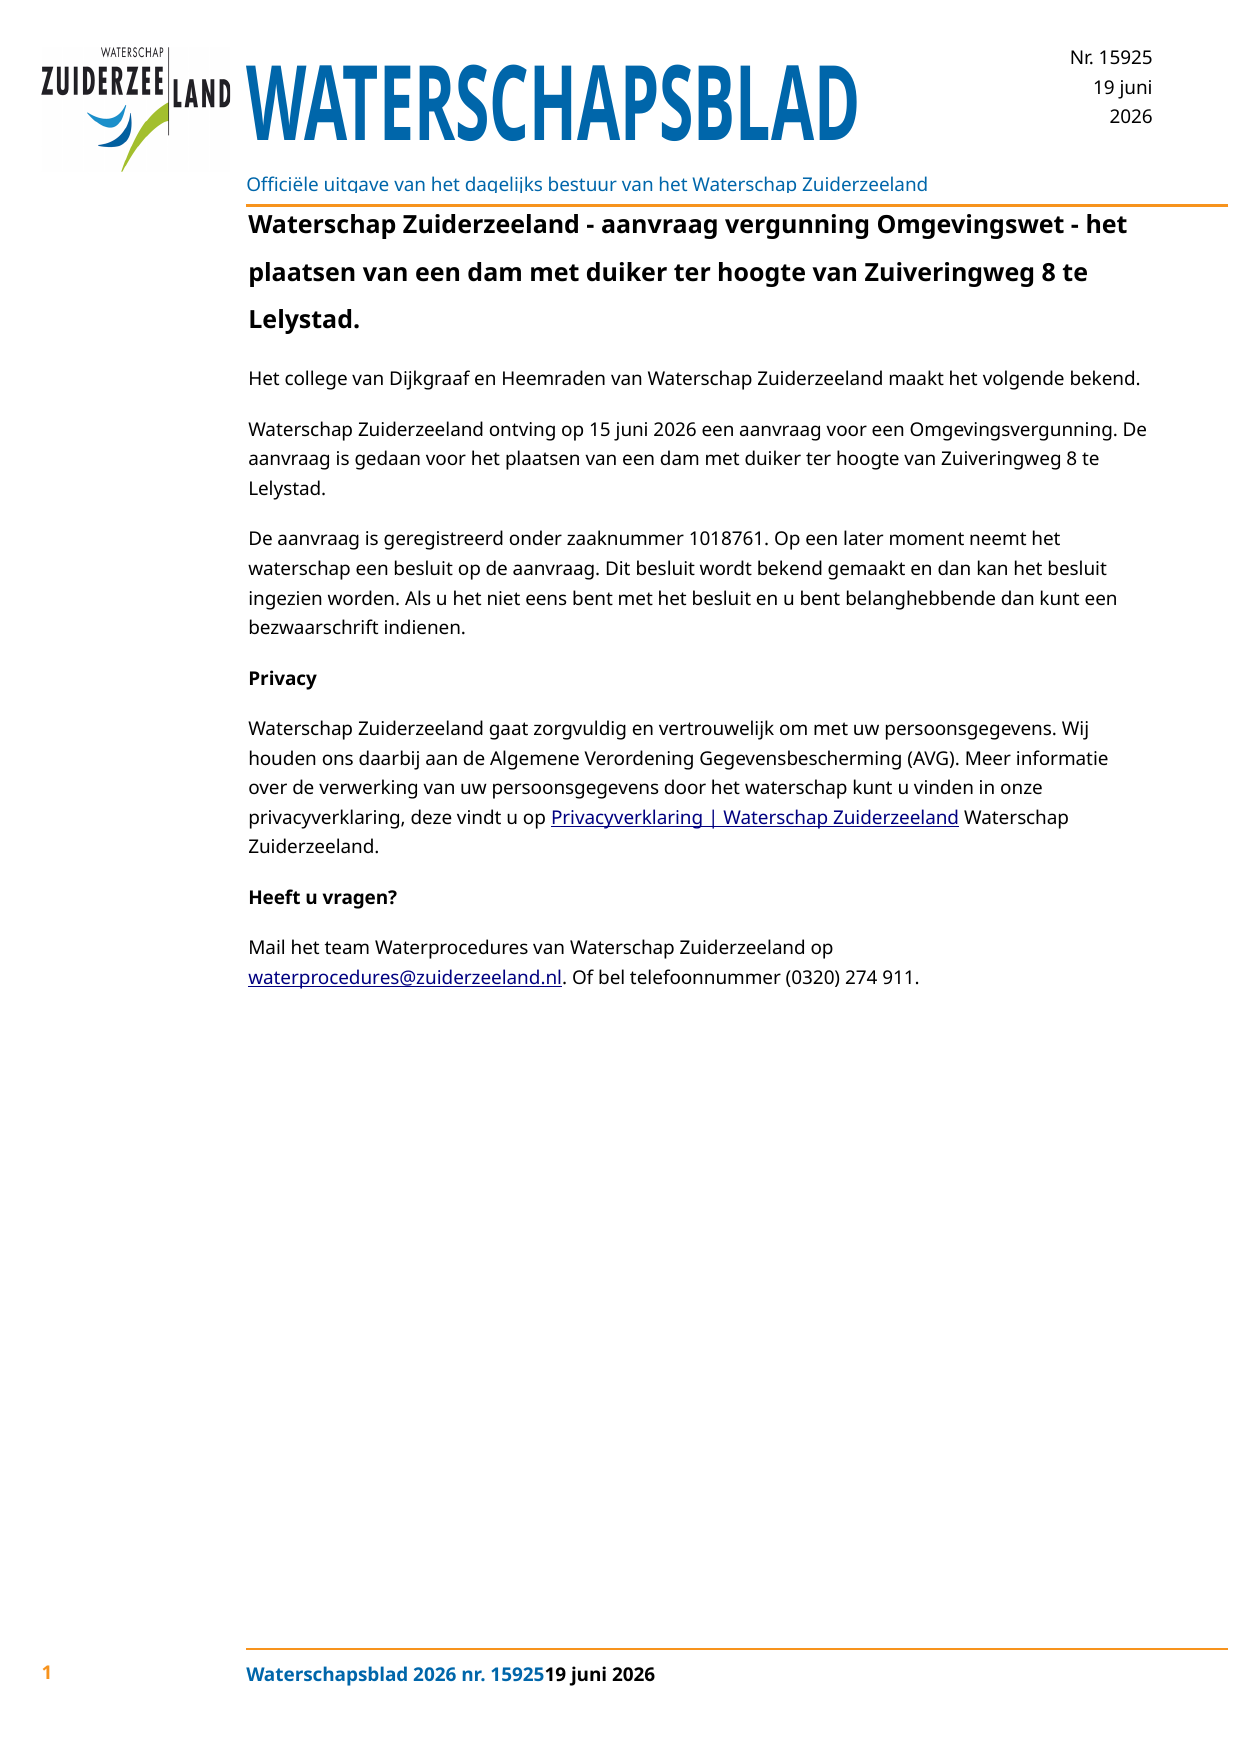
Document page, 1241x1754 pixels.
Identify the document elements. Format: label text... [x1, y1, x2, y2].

text Heeft u vragen? [248, 884, 1152, 909]
text Het college van Dijkgraaf en Heemraden van Waterschap Zuiderzeeland maakt het volgende bekend. [248, 366, 1152, 391]
picture [41, 47, 231, 172]
text Waterschap Zuiderzeeland ontving op 15 juni 2026 een aanvraag voor een Omgevingsvergunning. De aanvraag is gedaan voor het plaatsen van een dam met duiker ter hoogte van Zuiveringweg 8 te Lelystad. [248, 416, 1152, 501]
text De aanvraag is geregistreerd onder zaaknummer 1018761. Op een later moment neemt het waterschap een besluit op de aanvraag. Dit besluit wordt bekend gemaakt en dan kan het besluit ingezien worden. Als u het niet eens bent met het besluit en u bent belanghebbende dan kunt een bezwaarschrift indienen. [248, 526, 1152, 640]
text Waterschap Zuiderzeeland - aanvraag vergunning Omgevingswet - het plaatsen van een dam met duiker ter hoogte van Zuiveringweg 8 te Lelystad. [248, 207, 1152, 336]
text Privacy [248, 665, 1152, 690]
text Mail het team Waterprocedures van Waterschap Zuiderzeeland op waterprocedures@zuiderzeeland.nl. Of bel telefoonnummer (0320) 274 911. [248, 934, 1152, 989]
text Waterschap Zuiderzeeland gaat zorgvuldig en vertrouwelijk om met uw persoonsgegevens. Wij houden ons daarbij aan de Algemene Verordening Gegevensbescherming (AVG). Meer informatie over de verwerking van uw persoonsgegevens door het waterschap kunt u vinden in onze privacyverklaring, deze vindt u op Privacyverklaring | Waterschap Zuiderzeeland Waterschap Zuiderzeeland. [248, 715, 1152, 859]
